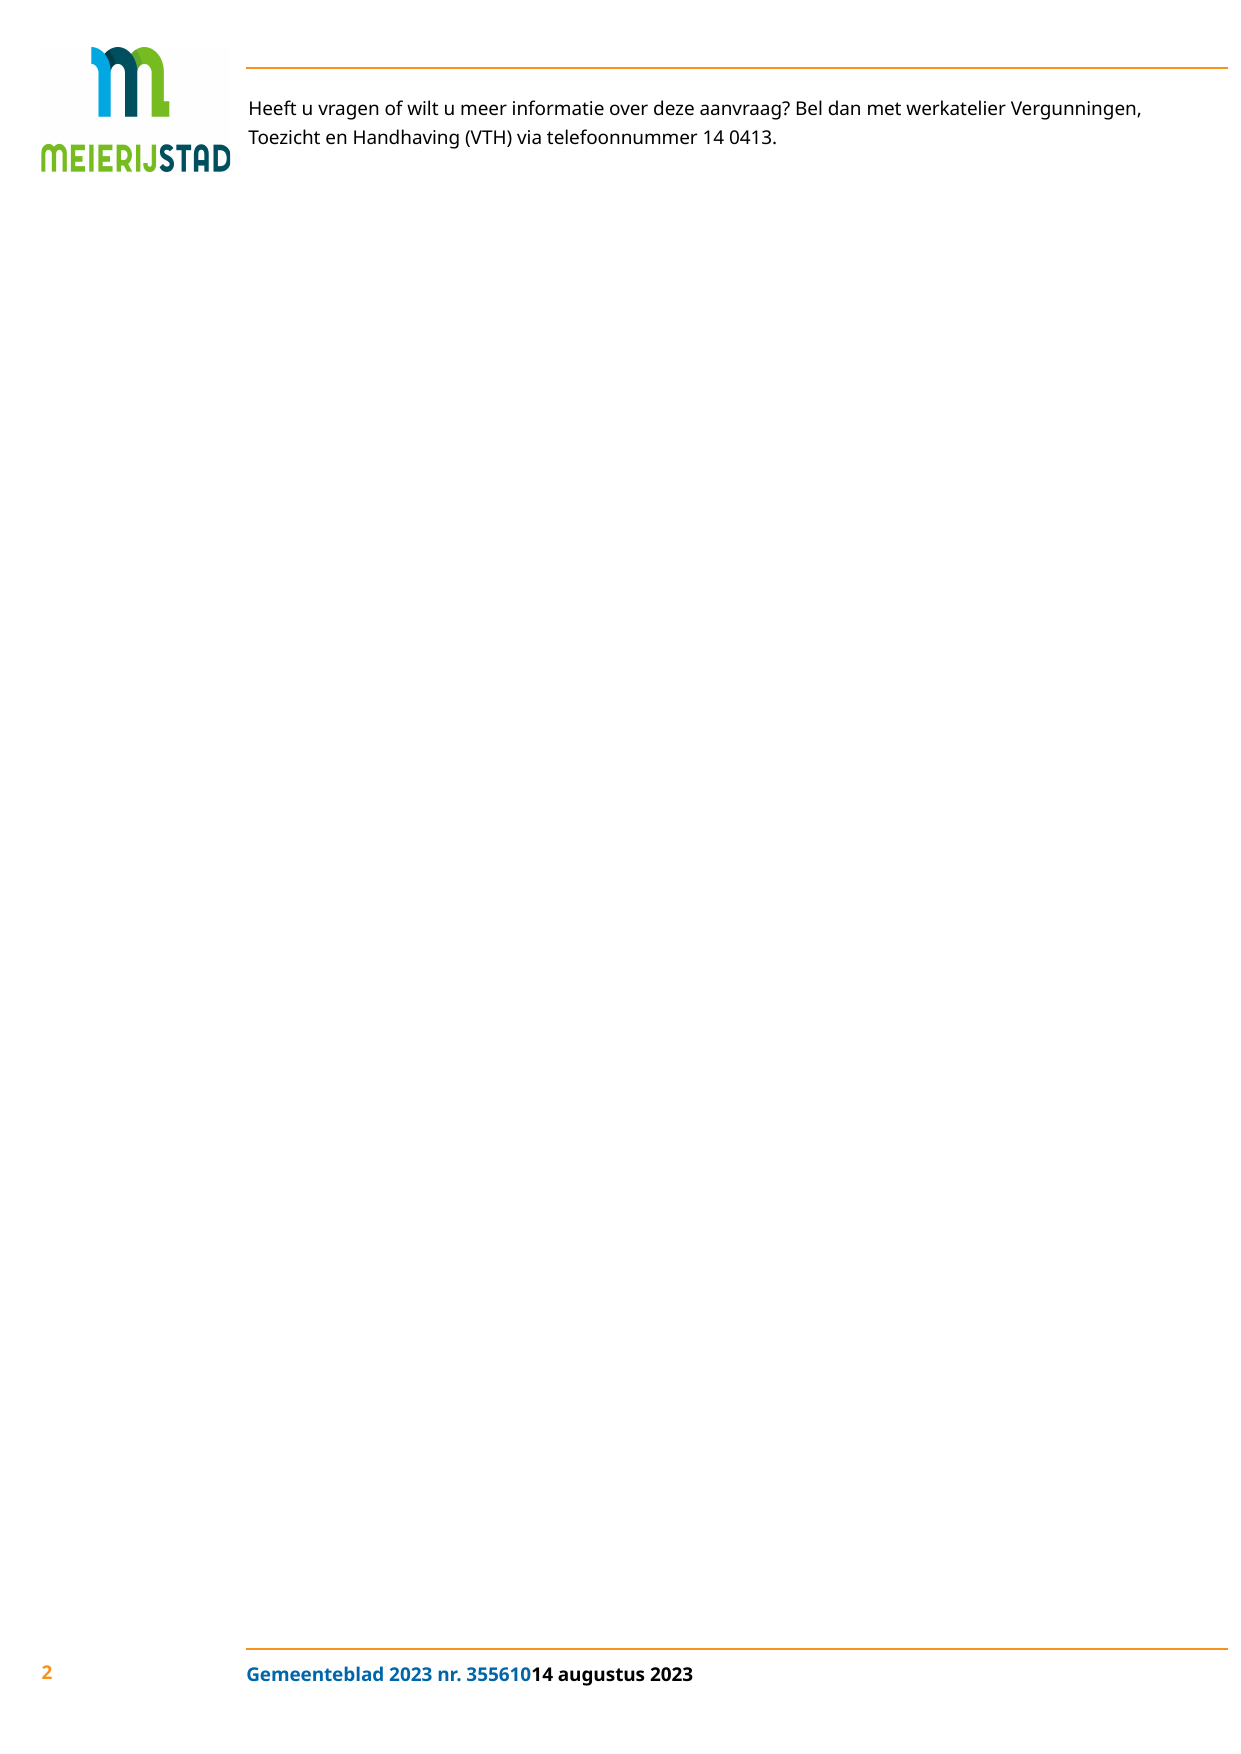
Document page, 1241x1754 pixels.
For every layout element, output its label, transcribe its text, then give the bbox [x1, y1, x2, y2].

text Heeft u vragen of wilt u meer informatie over deze aanvraag? Bel dan met werkatelier Vergunningen, Toezicht en Handhaving (VTH) via telefoonnummer 14 0413. [248, 95, 1152, 150]
picture [41, 47, 231, 172]
